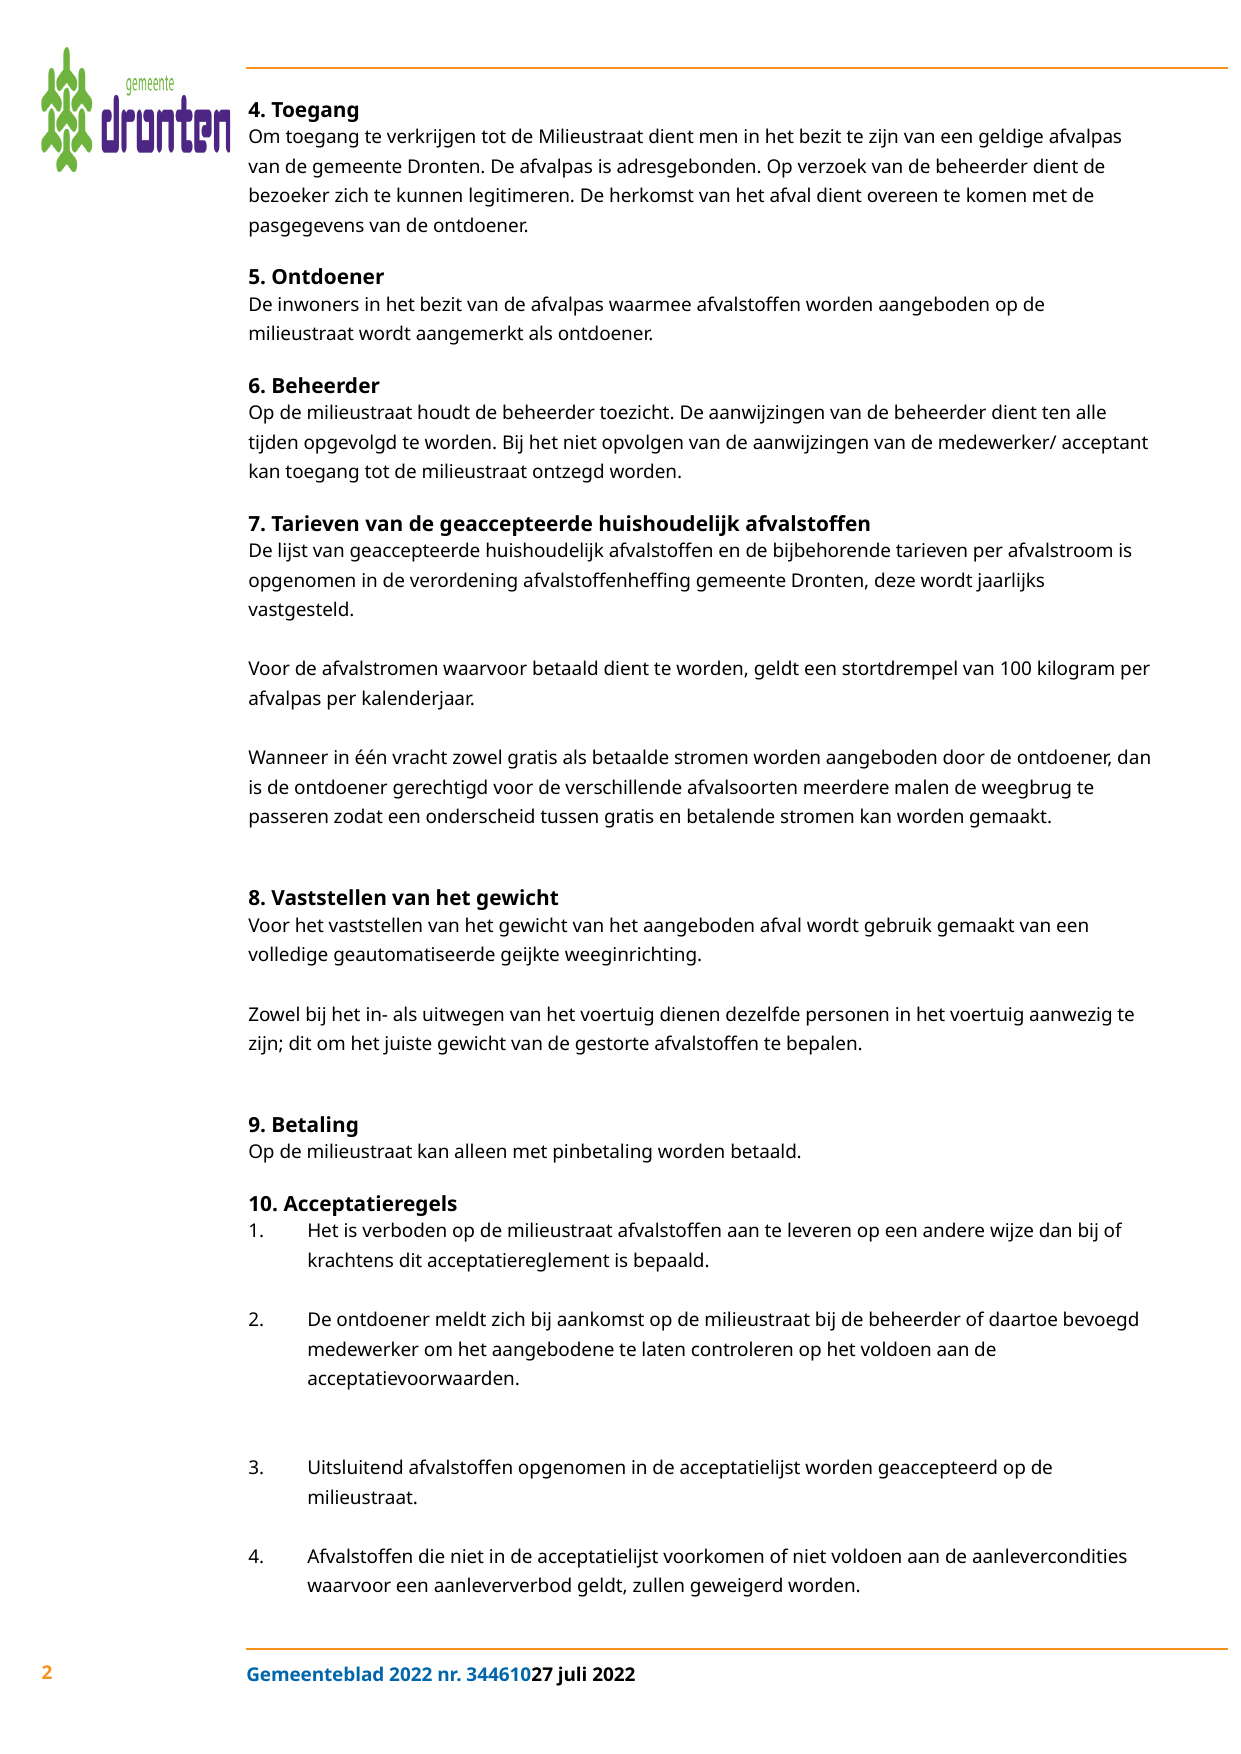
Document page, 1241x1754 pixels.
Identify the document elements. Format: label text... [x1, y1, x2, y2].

text 7. Tarieven van de geaccepteerde huishoudelijk afvalstoffen [248, 509, 1152, 537]
list Afvalstoffen die niet in de acceptatielijst voorkomen of niet voldoen aan de aanlevercondities waarvoor een aanleververbod geldt, zullen geweigerd worden. [248, 1543, 1152, 1598]
text 9. Betaling [248, 1110, 1152, 1139]
text De inwoners in het bezit van de afvalpas waarmee afvalstoffen worden aangeboden op de milieustraat wordt aangemerkt als ontdoener. [248, 291, 1152, 346]
text Wanneer in één vracht zowel gratis als betaalde stromen worden aangeboden door de ontdoener, dan is de ontdoener gerechtigd voor de verschillende afvalsoorten meerdere malen de weegbrug te passeren zodat een onderscheid tussen gratis en betalende stromen kan worden gemaakt. [248, 744, 1152, 829]
text Om toegang te verkrijgen tot de Milieustraat dient men in het bezit te zijn van een geldige afvalpas van de gemeente Dronten. De afvalpas is adresgebonden. Op verzoek van de beheerder dient de bezoeker zich te kunnen legitimeren. De herkomst van het afval dient overeen te komen met de pasgegevens van de ontdoener. [248, 123, 1152, 238]
text 10. Acceptatieregels [248, 1189, 1152, 1218]
text Zowel bij het in- als uitwegen van het voertuig dienen dezelfde personen in het voertuig aanwezig te zijn; dit om het juiste gewicht van de gestorte afvalstoffen te bepalen. [248, 1001, 1152, 1056]
list De ontdoener meldt zich bij aankomst op de milieustraat bij de beheerder of daartoe bevoegd medewerker om het aangebodene te laten controleren op het voldoen aan de acceptatievoorwaarden. [248, 1306, 1152, 1391]
text 8. Vaststellen van het gewicht [248, 883, 1152, 912]
text 6. Beheerder [248, 371, 1152, 399]
text Voor de afvalstromen waarvoor betaald dient te worden, geldt een stortdrempel van 100 kilogram per afvalpas per kalenderjaar. [248, 656, 1152, 711]
text Op de milieustraat kan alleen met pinbetaling worden betaald. [248, 1139, 1152, 1164]
list Het is verboden op de milieustraat afvalstoffen aan te leveren op een andere wijze dan bij of krachtens dit acceptatiereglement is bepaald. [248, 1218, 1152, 1273]
text De lijst van geaccepteerde huishoudelijk afvalstoffen en de bijbehorende tarieven per afvalstroom is opgenomen in de verordening afvalstoffenheffing gemeente Dronten, deze wordt jaarlijks vastgesteld. [248, 537, 1152, 622]
text 4. Toegang [248, 95, 1152, 123]
text Voor het vaststellen van het gewicht van het aangeboden afval wordt gebruik gemaakt van een volledige geautomatiseerde geijkte weeginrichting. [248, 912, 1152, 967]
text 5. Ontdoener [248, 262, 1152, 291]
list Uitsluitend afvalstoffen opgenomen in de acceptatielijst worden geaccepteerd op de milieustraat. [248, 1454, 1152, 1509]
picture [41, 47, 231, 172]
text Op de milieustraat houdt de beheerder toezicht. De aanwijzingen van de beheerder dient ten alle tijden opgevolgd te worden. Bij het niet opvolgen van de aanwijzingen van de medewerker/ acceptant kan toegang tot de milieustraat ontzegd worden. [248, 399, 1152, 484]
